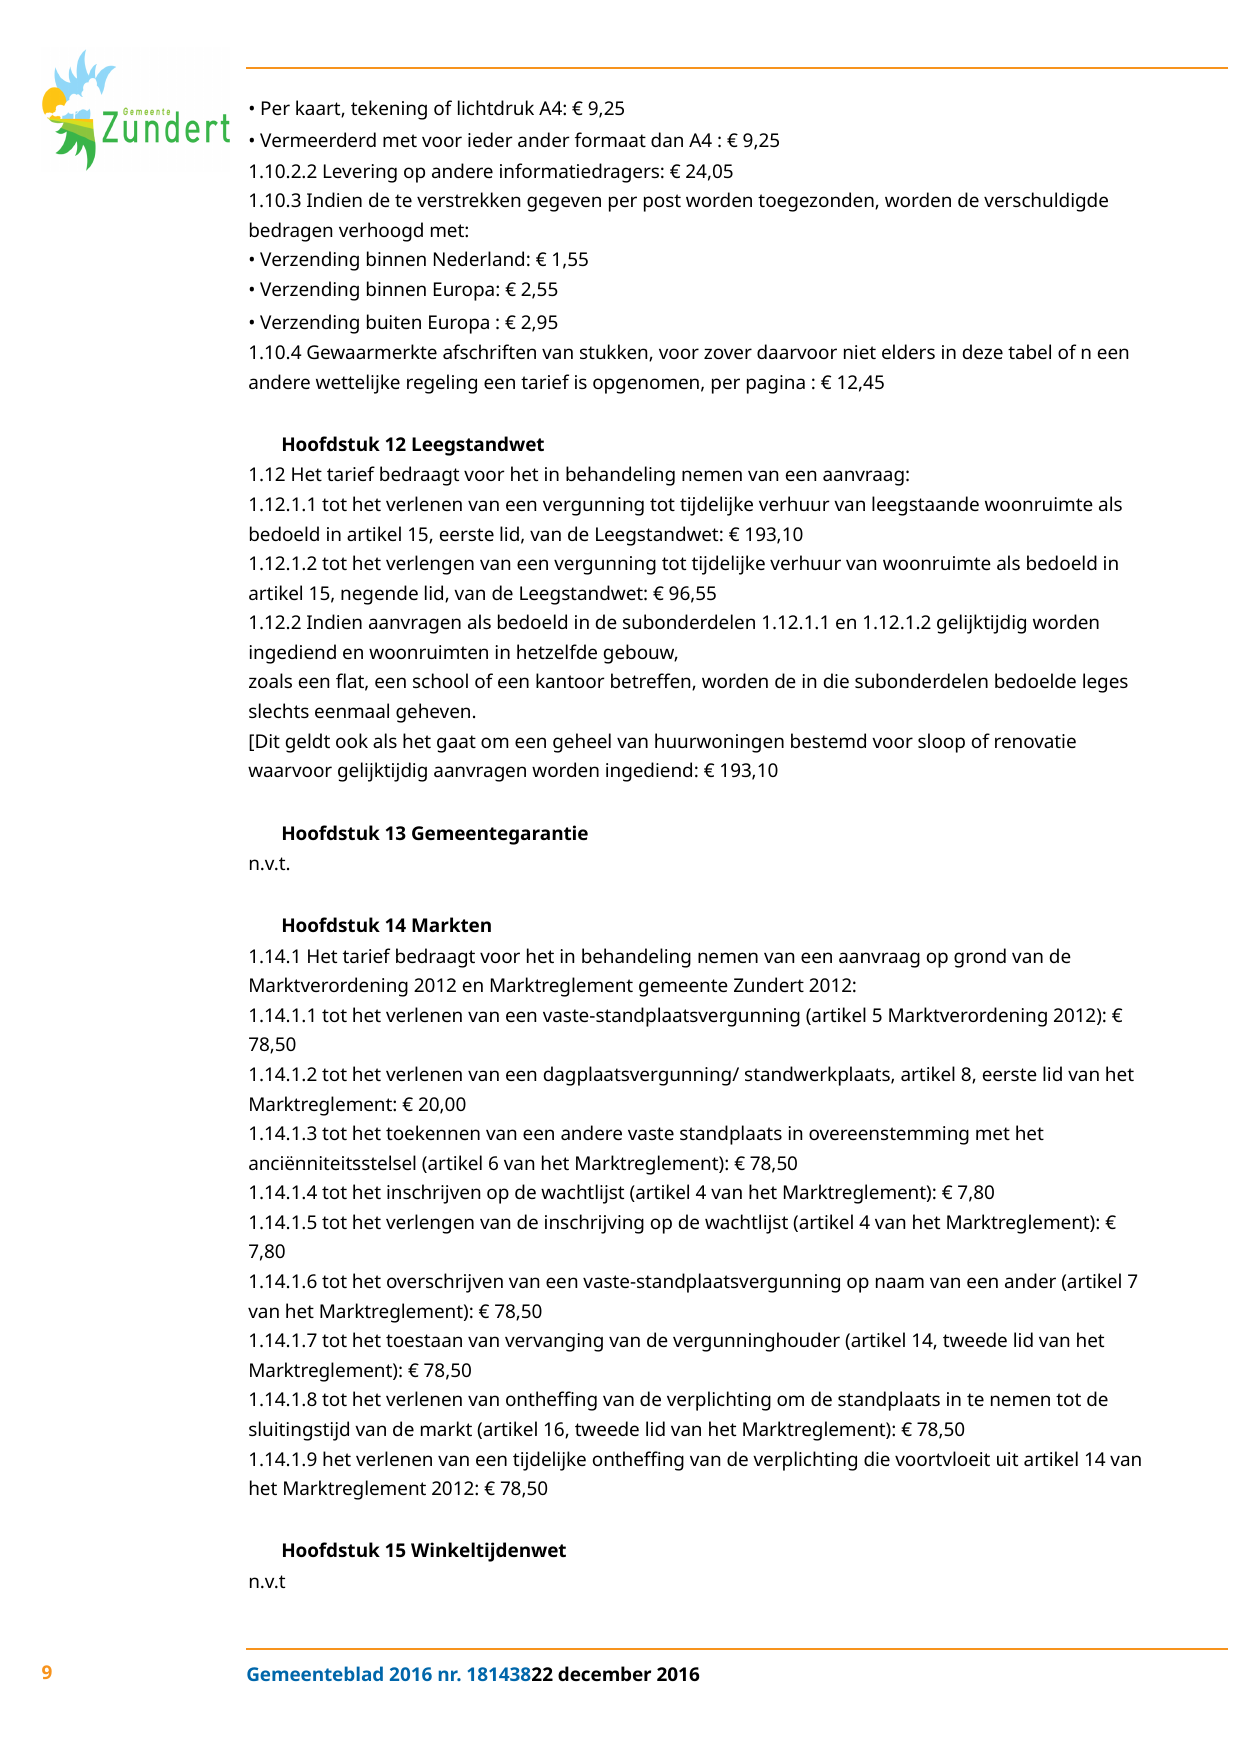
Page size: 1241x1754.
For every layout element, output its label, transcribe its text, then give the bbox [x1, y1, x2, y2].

text 1.10.4 Gewaarmerkte afschriften van stukken, voor zover daarvoor niet elders in deze tabel of n een andere wettelijke regeling een tarief is opgenomen, per pagina : € 12,45 [248, 339, 1152, 395]
text 1.14.1.2 tot het verlenen van een dagplaatsvergunning/ standwerkplaats, artikel 8, eerste lid van het Marktreglement: € 20,00 [248, 1061, 1152, 1117]
text 1.14.1.8 tot het verlenen van ontheffing van de verplichting om de standplaats in te nemen tot de sluitingstijd van de markt (artikel 16, tweede lid van het Marktreglement): € 78,50 [248, 1387, 1152, 1442]
text 1.14.1.7 tot het toestaan van vervanging van de vergunninghouder (artikel 14, tweede lid van het Marktreglement): € 78,50 [248, 1327, 1152, 1383]
text • Verzending binnen Nederland: € 1,55 [248, 247, 1152, 272]
text • Verzending buiten Europa : € 2,95 [248, 306, 1152, 335]
text 1.14.1.9 het verlenen van een tijdelijke ontheffing van de verplichting die voortvloeit uit artikel 14 van het Marktreglement 2012: € 78,50 [248, 1446, 1152, 1501]
text [Dit geldt ook als het gaat om een geheel van huurwoningen bestemd voor sloop of renovatie waarvoor gelijktijdig aanvragen worden ingediend: € 193,10 [248, 728, 1152, 783]
text • Vermeerderd met voor ieder ander formaat dan A4 : € 9,25 [248, 124, 1152, 153]
text zoals een flat, een school of een kantoor betreffen, worden de in die subonderdelen bedoelde leges slechts eenmaal geheven. [248, 669, 1152, 724]
text 1.10.2.2 Levering op andere informatiedragers: € 24,05 [248, 158, 1152, 184]
text 1.10.3 Indien de te verstrekken gegeven per post worden toegezonden, worden de verschuldigde bedragen verhoogd met: [248, 187, 1152, 243]
text • Verzending binnen Europa: € 2,55 [248, 276, 1152, 302]
text n.v.t. [248, 850, 1152, 876]
text • Per kaart, tekening of lichtdruk A4: € 9,25 [248, 95, 1152, 121]
text 1.12.1.1 tot het verlenen van een vergunning tot tijdelijke verhuur van leegstaande woonruimte als bedoeld in artikel 15, eerste lid, van de Leegstandwet: € 193,10 [248, 491, 1152, 547]
text 1.12 Het tarief bedraagt voor het in behandeling nemen van een aanvraag: [248, 462, 1152, 487]
text 1.12.1.2 tot het verlengen van een vergunning tot tijdelijke verhuur van woonruimte als bedoeld in artikel 15, negende lid, van de Leegstandwet: € 96,55 [248, 550, 1152, 606]
text Hoofdstuk 13 Gemeentegarantie [248, 817, 1152, 846]
text 1.14.1.4 tot het inschrijven op de wachtlijst (artikel 4 van het Marktreglement): € 7,80 [248, 1179, 1152, 1205]
text Hoofdstuk 15 Winkeltijdenwet [248, 1534, 1152, 1564]
text 1.14.1.5 tot het verlengen van de inschrijving op de wachtlijst (artikel 4 van het Marktreglement): € 7,80 [248, 1209, 1152, 1264]
picture [41, 47, 231, 172]
text 1.14.1.1 tot het verlenen van een vaste-standplaatsvergunning (artikel 5 Marktverordening 2012): € 78,50 [248, 1002, 1152, 1057]
text n.v.t [248, 1568, 1152, 1594]
text Hoofdstuk 14 Markten [248, 909, 1152, 938]
text 1.14.1 Het tarief bedraagt voor het in behandeling nemen van een aanvraag op grond van de Marktverordening 2012 en Marktreglement gemeente Zundert 2012: [248, 943, 1152, 998]
text 1.14.1.3 tot het toekennen van een andere vaste standplaats in overeenstemming met het anciënniteitsstelsel (artikel 6 van het Marktreglement): € 78,50 [248, 1120, 1152, 1176]
text 1.12.2 Indien aanvragen als bedoeld in de subonderdelen 1.12.1.1 en 1.12.1.2 gelijktijdig worden ingediend en woonruimten in hetzelfde gebouw, [248, 609, 1152, 665]
text 1.14.1.6 tot het overschrijven van een vaste-standplaatsvergunning op naam van een ander (artikel 7 van het Marktreglement): € 78,50 [248, 1268, 1152, 1324]
text Hoofdstuk 12 Leegstandwet [248, 428, 1152, 457]
